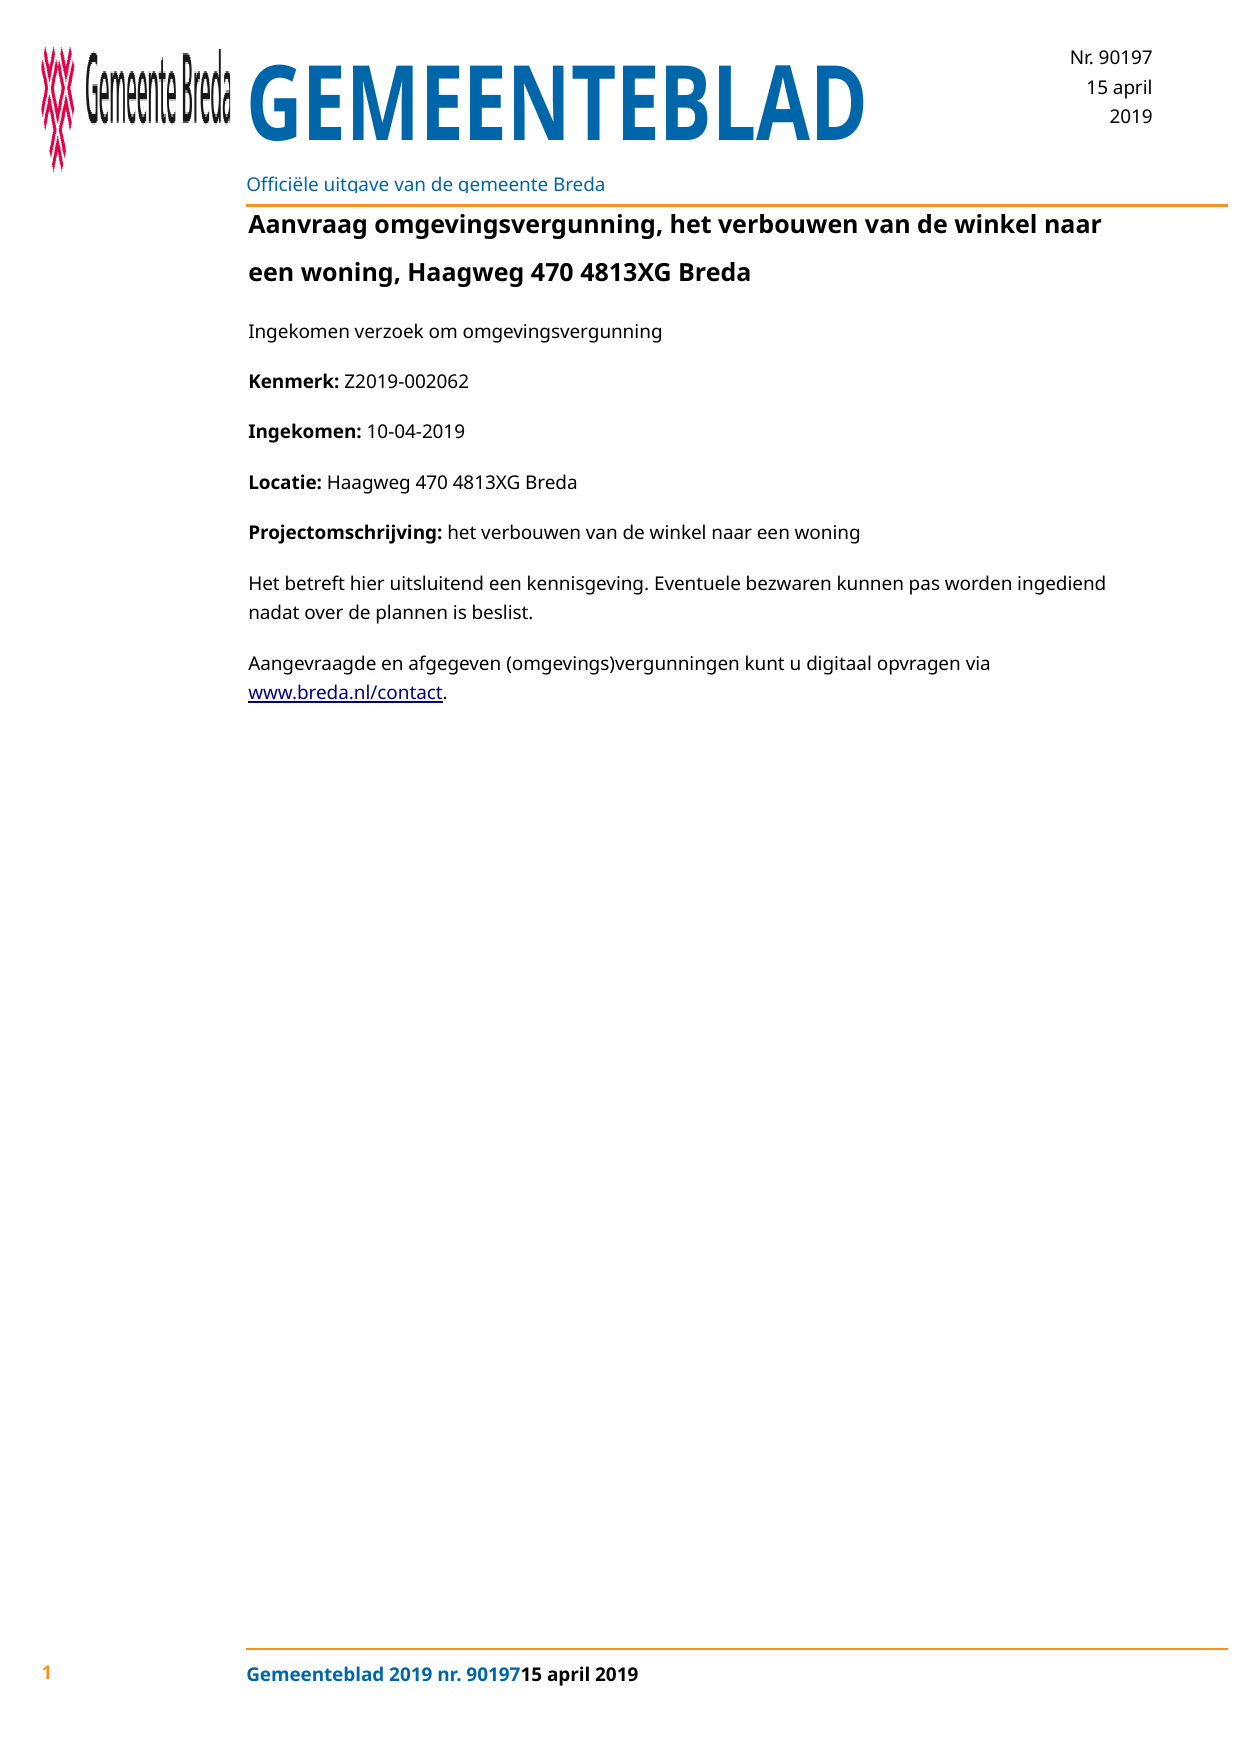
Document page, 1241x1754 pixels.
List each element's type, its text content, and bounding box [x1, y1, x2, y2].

text Aanvraag omgevingsvergunning, het verbouwen van de winkel naar een woning, Haagweg 470 4813XG Breda [248, 207, 1152, 288]
text Aangevraagde en afgegeven (omgevings)vergunningen kunt u digitaal opvragen via www.breda.nl/contact. [248, 650, 1152, 705]
text Projectomschrijving: het verbouwen van de winkel naar een woning [248, 519, 1152, 545]
text Locatie: Haagweg 470 4813XG Breda [248, 469, 1152, 495]
picture [41, 47, 231, 172]
text Het betreft hier uitsluitend een kennisgeving. Eventuele bezwaren kunnen pas worden ingediend nadat over de plannen is beslist. [248, 570, 1152, 625]
text Kenmerk: Z2019-002062 [248, 368, 1152, 394]
text Ingekomen: 10-04-2019 [248, 419, 1152, 444]
text Ingekomen verzoek om omgevingsvergunning [248, 318, 1152, 344]
